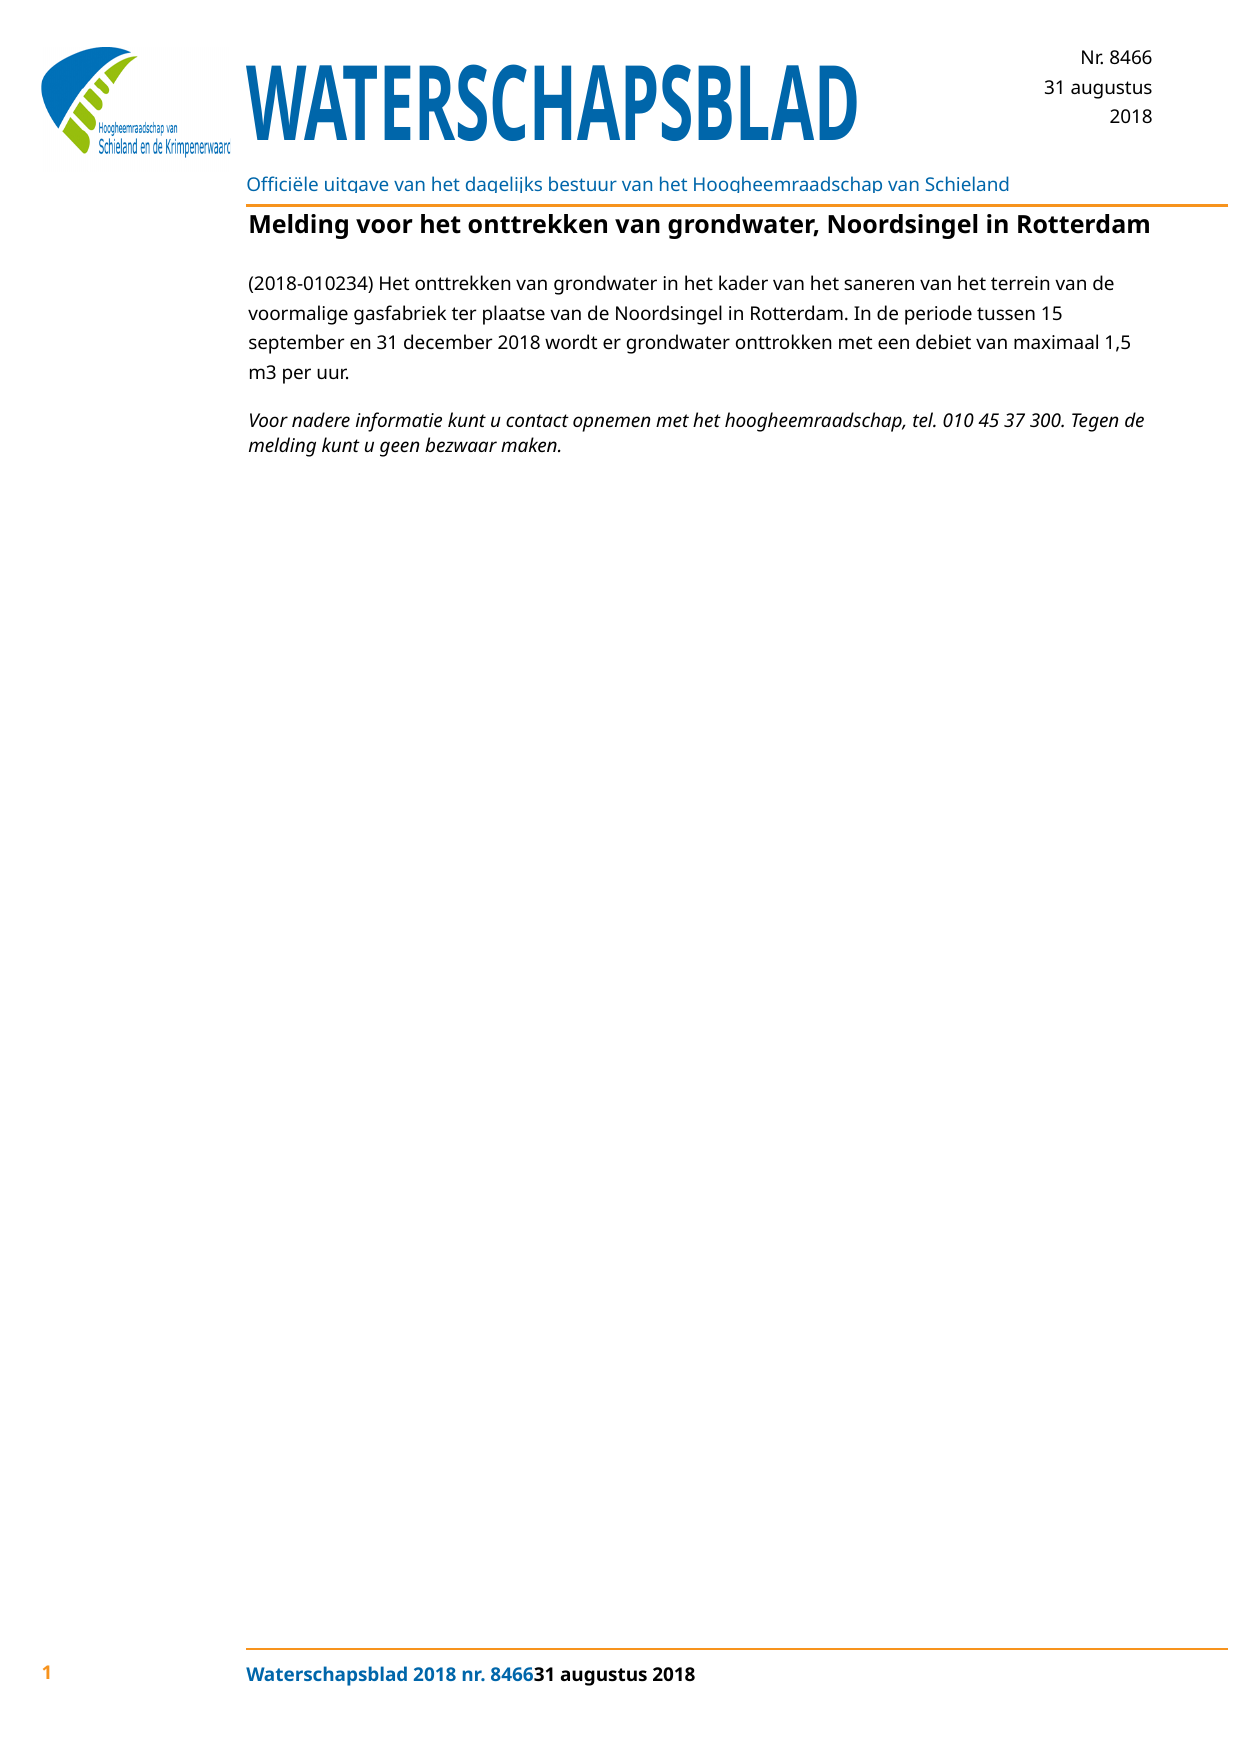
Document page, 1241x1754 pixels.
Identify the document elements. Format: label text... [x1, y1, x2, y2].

picture [41, 47, 231, 172]
text (2018-010234) Het onttrekken van grondwater in het kader van het saneren van het terrein van de voormalige gasfabriek ter plaatse van de Noordsingel in Rotterdam. In de periode tussen 15 september en 31 december 2018 wordt er grondwater onttrokken met een debiet van maximaal 1,5 m3 per uur. [248, 270, 1152, 385]
text Voor nadere informatie kunt u contact opnemen met het hoogheemraadschap, tel. 010 45 37 300. Tegen de melding kunt u geen bezwaar maken. [248, 407, 1152, 458]
text Melding voor het onttrekken van grondwater, Noordsingel in Rotterdam [248, 207, 1152, 241]
